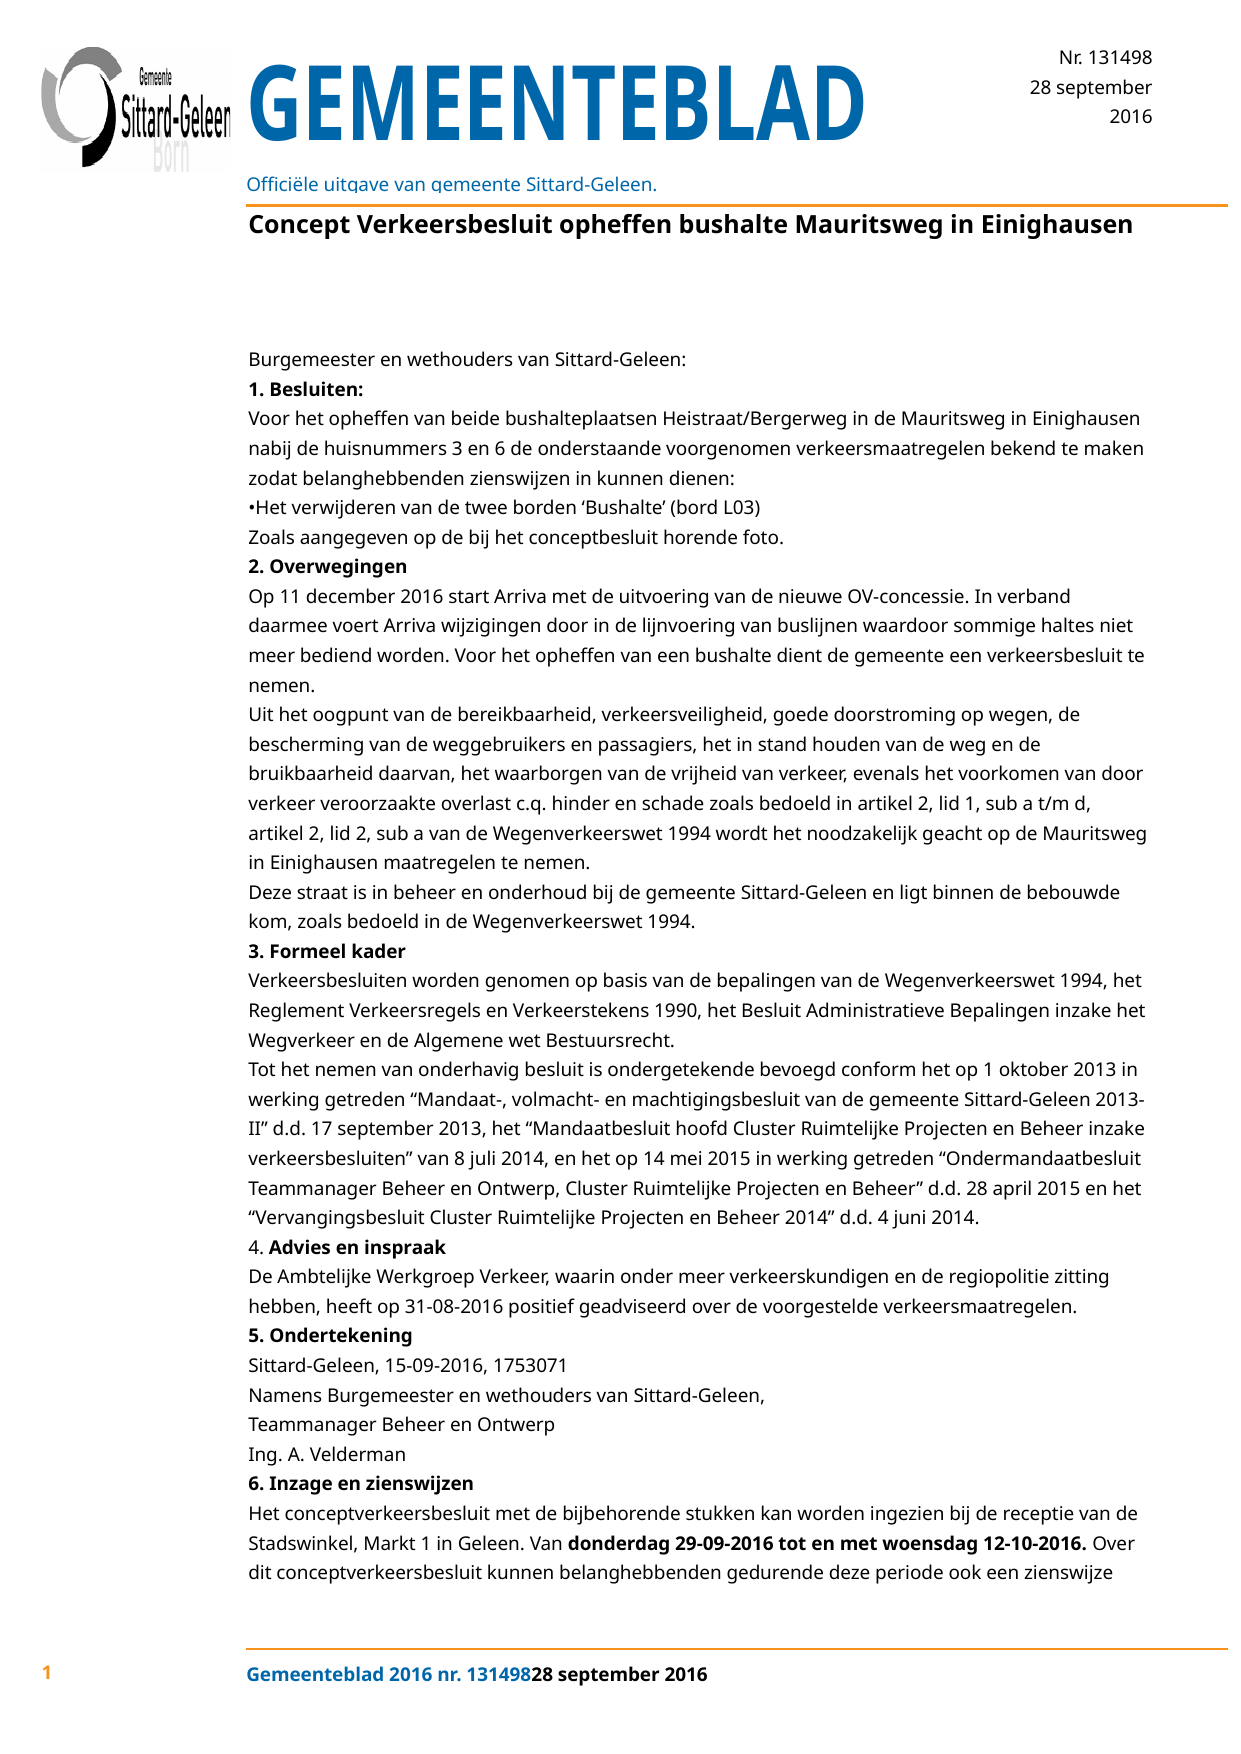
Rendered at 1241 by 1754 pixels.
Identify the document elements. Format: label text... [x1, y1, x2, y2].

text 4. Advies en inspraak [248, 1234, 1152, 1260]
text 6. Inzage en zienswijzen [248, 1471, 1152, 1496]
text Sittard-Geleen, 15-09-2016, 1753071 [248, 1352, 1152, 1378]
text Zoals aangegeven op de bij het conceptbesluit horende foto. [248, 524, 1152, 550]
text 2. Overwegingen [248, 553, 1152, 579]
text Tot het nemen van onderhavig besluit is ondergetekende bevoegd conform het op 1 oktober 2013 in werking getreden “Mandaat-, volmacht- en machtigingsbesluit van de gemeente Sittard-Geleen 2013-II” d.d. 17 september 2013, het “Mandaatbesluit hoofd Cluster Ruimtelijke Projecten en Beheer inzake verkeersbesluiten” van 8 juli 2014, en het op 14 mei 2015 in werking getreden “Ondermandaatbesluit Teammanager Beheer en Ontwerp, Cluster Ruimtelijke Projecten en Beheer” d.d. 28 april 2015 en het “Vervangingsbesluit Cluster Ruimtelijke Projecten en Beheer 2014” d.d. 4 juni 2014. [248, 1056, 1152, 1230]
text Teammanager Beheer en Ontwerp [248, 1411, 1152, 1437]
text Ing. A. Velderman [248, 1441, 1152, 1467]
text Deze straat is in beheer en onderhoud bij de gemeente Sittard-Geleen en ligt binnen de bebouwde kom, zoals bedoeld in de Wegenverkeerswet 1994. [248, 879, 1152, 934]
text Voor het opheffen van beide bushalteplaatsen Heistraat/Bergerweg in de Mauritsweg in Einighausen nabij de huisnummers 3 en 6 de onderstaande voorgenomen verkeersmaatregelen bekend te maken zodat belanghebbenden zienswijzen in kunnen dienen: [248, 406, 1152, 491]
text Burgemeester en wethouders van Sittard-Geleen: [248, 346, 1152, 372]
text Op 11 december 2016 start Arriva met de uitvoering van de nieuwe OV-concessie. In verband daarmee voert Arriva wijzigingen door in de lijnvoering van buslijnen waardoor sommige haltes niet meer bediend worden. Voor het opheffen van een bushalte dient de gemeente een verkeersbesluit te nemen. [248, 583, 1152, 698]
text Uit het oogpunt van de bereikbaarheid, verkeersveiligheid, goede doorstroming op wegen, de bescherming van de weggebruikers en passagiers, het in stand houden van de weg en de bruikbaarheid daarvan, het waarborgen van de vrijheid van verkeer, evenals het voorkomen van door verkeer veroorzaakte overlast c.q. hinder en schade zoals bedoeld in artikel 2, lid 1, sub a t/m d, artikel 2, lid 2, sub a van de Wegenverkeerswet 1994 wordt het noodzakelijk geacht op de Mauritsweg in Einighausen maatregelen te nemen. [248, 701, 1152, 875]
text Het conceptverkeersbesluit met de bijbehorende stukken kan worden ingezien bij de receptie van de Stadswinkel, Markt 1 in Geleen. Van donderdag 29-09-2016 tot en met woensdag 12-10-2016. Over dit conceptverkeersbesluit kunnen belanghebbenden gedurende deze periode ook een zienswijze [248, 1500, 1152, 1585]
text 5. Ondertekening [248, 1323, 1152, 1348]
text 3. Formeel kader [248, 938, 1152, 964]
text •Het verwijderen van de twee borden ‘Bushalte’ (bord L03) [248, 494, 1152, 520]
picture [41, 47, 231, 172]
text De Ambtelijke Werkgroep Verkeer, waarin onder meer verkeerskundigen en de regiopolitie zitting hebben, heeft op 31-08-2016 positief geadviseerd over de voorgestelde verkeersmaatregelen. [248, 1263, 1152, 1319]
text Concept Verkeersbesluit opheffen bushalte Mauritsweg in Einighausen [248, 207, 1152, 241]
text Namens Burgemeester en wethouders van Sittard-Geleen, [248, 1382, 1152, 1408]
text Verkeersbesluiten worden genomen op basis van de bepalingen van de Wegenverkeerswet 1994, het Reglement Verkeersregels en Verkeerstekens 1990, het Besluit Administratieve Bepalingen inzake het Wegverkeer en de Algemene wet Bestuursrecht. [248, 968, 1152, 1053]
text 1. Besluiten: [248, 376, 1152, 402]
